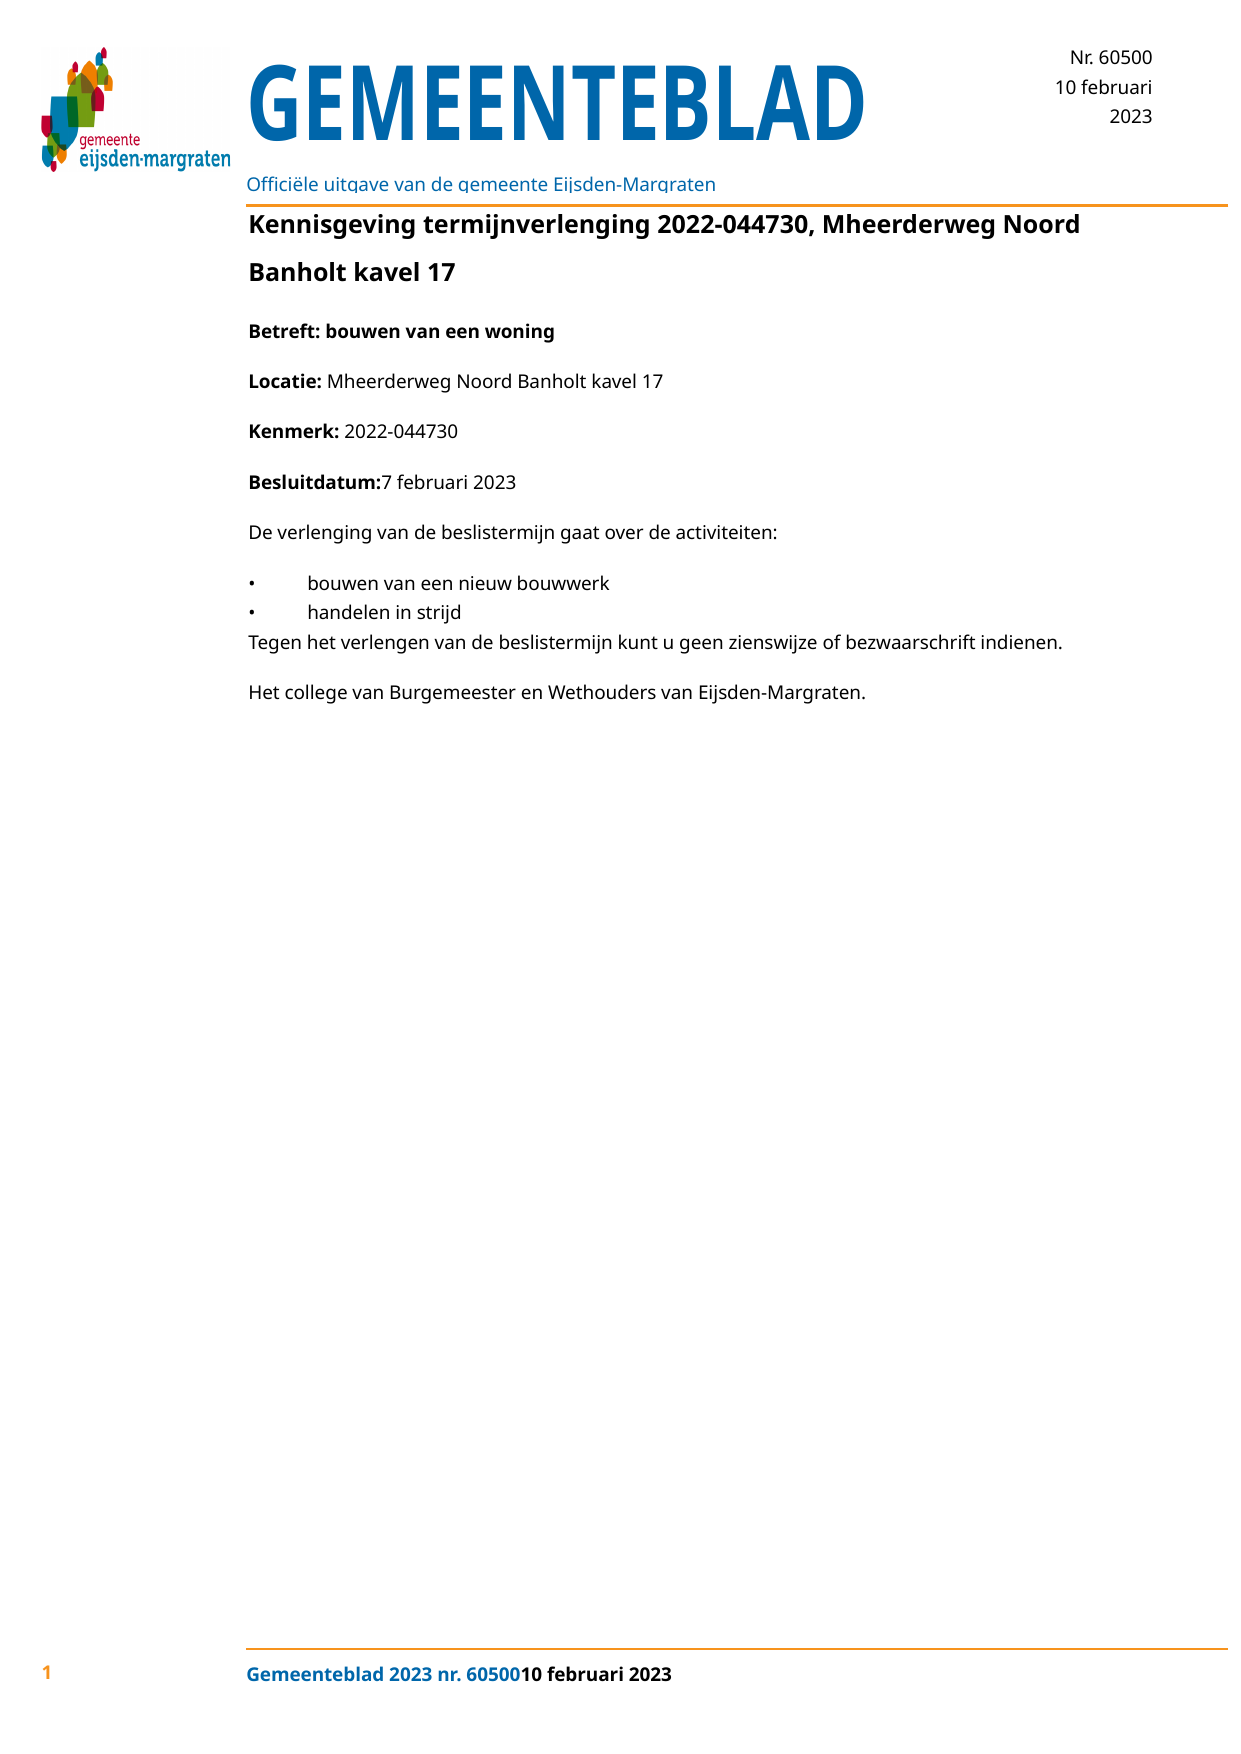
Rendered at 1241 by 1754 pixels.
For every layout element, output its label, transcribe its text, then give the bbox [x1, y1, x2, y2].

text Kenmerk: 2022-044730 [248, 419, 1152, 444]
text Tegen het verlengen van de beslistermijn kunt u geen zienswijze of bezwaarschrift indienen. [248, 629, 1152, 655]
text Betreft: bouwen van een woning [248, 318, 1152, 344]
picture [41, 47, 231, 172]
text Kennisgeving termijnverlenging 2022-044730, Mheerderweg Noord Banholt kavel 17 [248, 207, 1152, 288]
list bouwen van een nieuw bouwwerk [248, 570, 1152, 596]
text Locatie: Mheerderweg Noord Banholt kavel 17 [248, 368, 1152, 394]
list handelen in strijd [248, 599, 1152, 625]
text Het college van Burgemeester en Wethouders van Eijsden-Margraten. [248, 679, 1152, 705]
text De verlenging van de beslistermijn gaat over de activiteiten: [248, 519, 1152, 545]
text Besluitdatum:7 februari 2023 [248, 469, 1152, 495]
